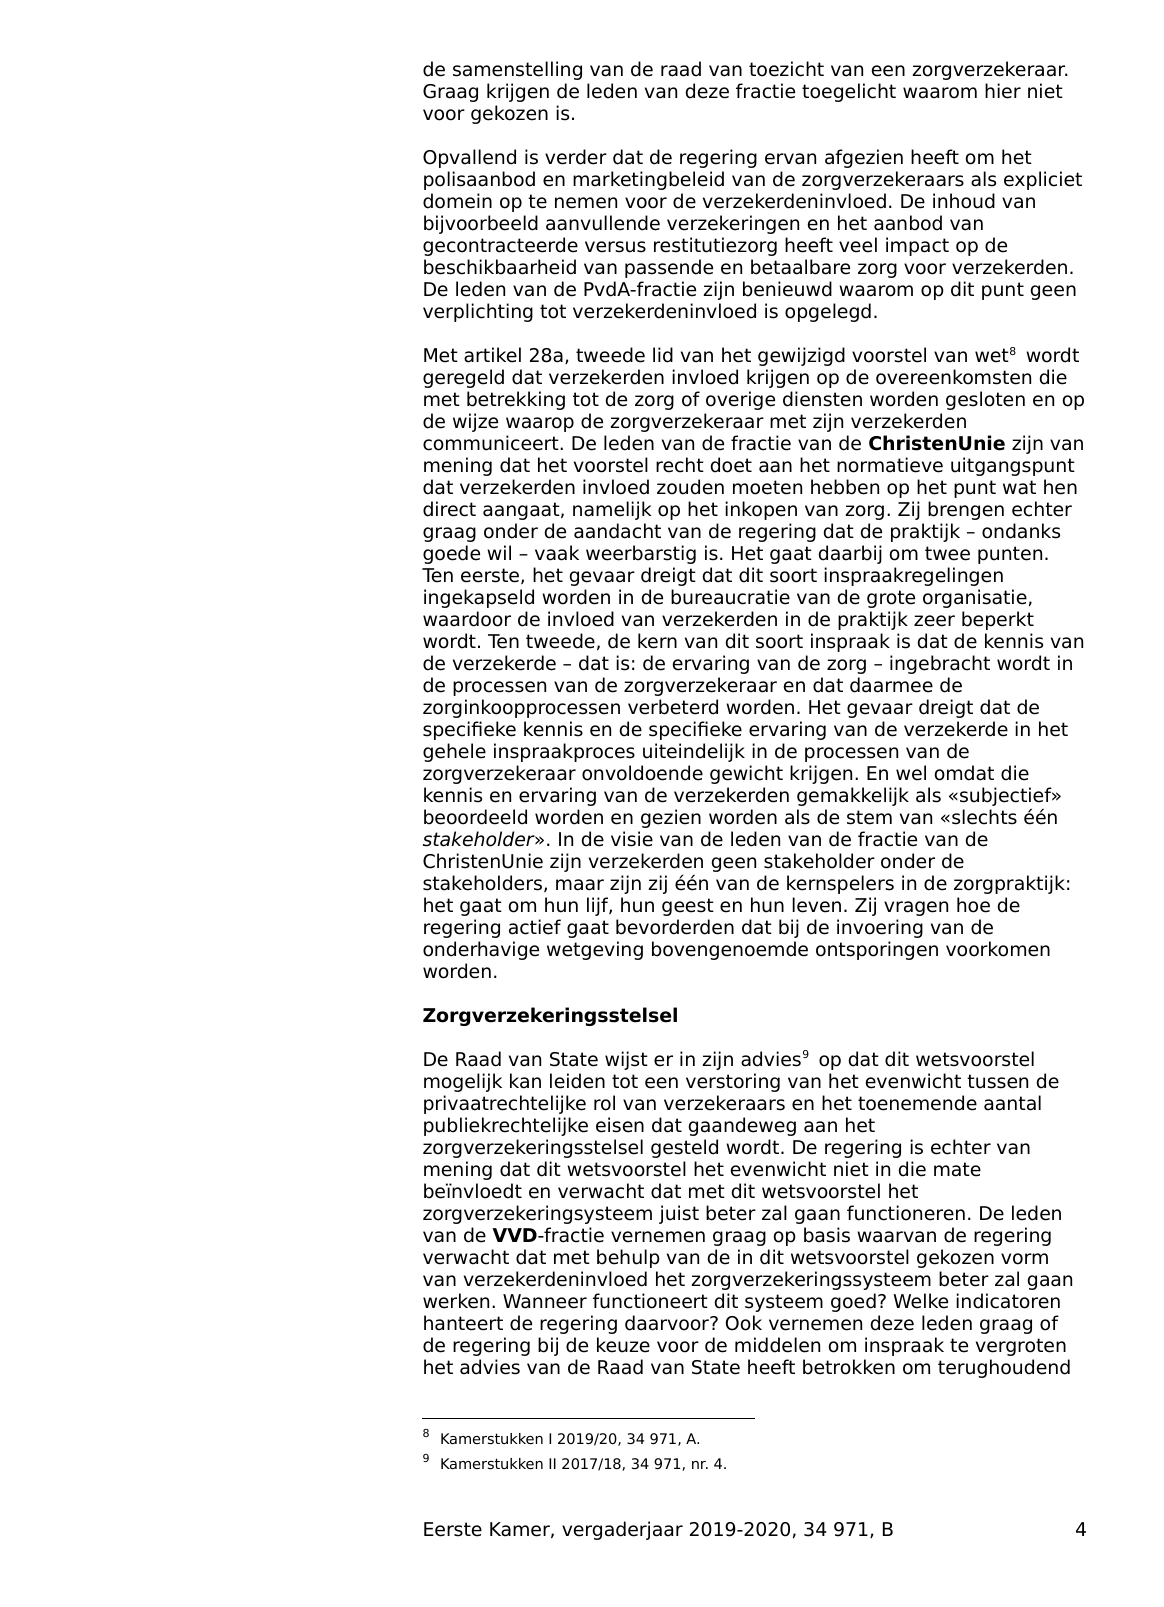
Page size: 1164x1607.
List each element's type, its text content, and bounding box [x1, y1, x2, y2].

text Opvallend is verder dat de regering ervan afgezien heeft om het polisaanbod en marketingbeleid van de zorgverzekeraars als expliciet domein op te nemen voor de verzekerdeninvloed. De inhoud van bijvoorbeeld aanvullende verzekeringen en het aanbod van gecontracteerde versus restitutiezorg heeft veel impact op de beschikbaarheid van passende en betaalbare zorg voor verzekerden. De leden van de PvdA-fractie zijn benieuwd waarom op dit punt geen verplichting tot verzekerdeninvloed is opgelegd. [422, 147, 1087, 323]
text De Raad van State wijst er in zijn advies op dat dit wetsvoorstel mogelijk kan leiden tot een verstoring van het evenwicht tussen de privaatrechtelijke rol van verzekeraars en het toenemende aantal publiekrechtelijke eisen dat gaandeweg aan het zorgverzekeringsstelsel gesteld wordt. De regering is echter van mening dat dit wetsvoorstel het evenwicht niet in die mate beïnvloedt en verwacht dat met dit wetsvoorstel het zorgverzekeringsysteem juist beter zal gaan functioneren. De leden van de VVD-fractie vernemen graag op basis waarvan de regering verwacht dat met behulp van de in dit wetsvoorstel gekozen vorm van verzekerdeninvloed het zorgverzekeringssysteem beter zal gaan werken. Wanneer functioneert dit systeem goed? Welke indicatoren hanteert de regering daarvoor? Ook vernemen deze leden graag of de regering bij de keuze voor de middelen om inspraak te vergroten het advies van de Raad van State heeft betrokken om terughoudend [422, 1049, 1087, 1379]
subtitle Zorgverzekeringsstelsel [422, 1005, 1087, 1027]
text Kamerstukken II 2017/18, 34 971, nr. 4. [422, 1452, 1087, 1474]
text Met artikel 28a, tweede lid van het gewijzigd voorstel van wet wordt geregeld dat verzekerden invloed krijgen op de overeenkomsten die met betrekking tot de zorg of overige diensten worden gesloten en op de wijze waarop de zorgverzekeraar met zijn verzekerden communiceert. De leden van de fractie van de ChristenUnie zijn van mening dat het voorstel recht doet aan het normatieve uitgangspunt dat verzekerden invloed zouden moeten hebben op het punt wat hen direct aangaat, namelijk op het inkopen van zorg. Zij brengen echter graag onder de aandacht van de regering dat de praktijk – ondanks goede wil – vaak weerbarstig is. Het gaat daarbij om twee punten. Ten eerste, het gevaar dreigt dat dit soort inspraakregelingen ingekapseld worden in de bureaucratie van de grote organisatie, waardoor de invloed van verzekerden in de praktijk zeer beperkt wordt. Ten tweede, de kern van dit soort inspraak is dat de kennis van de verzekerde – dat is: de ervaring van de zorg – ingebracht wordt in de processen van de zorgverzekeraar en dat daarmee de zorginkoopprocessen verbeterd worden. Het gevaar dreigt dat de specifieke kennis en de specifieke ervaring van de verzekerde in het gehele inspraakproces uiteindelijk in de processen van de zorgverzekeraar onvoldoende gewicht krijgen. En wel omdat die kennis en ervaring van de verzekerden gemakkelijk als «subjectief» beoordeeld worden en gezien worden als de stem van «slechts één stakeholder». In de visie van de leden van de fractie van de ChristenUnie zijn verzekerden geen stakeholder onder de stakeholders, maar zijn zij één van de kernspelers in de zorgpraktijk: het gaat om hun lijf, hun geest en hun leven. Zij vragen hoe de regering actief gaat bevorderden dat bij de invoering van de onderhavige wetgeving bovengenoemde ontsporingen voorkomen worden. [422, 345, 1087, 983]
text Kamerstukken I 2019/20, 34 971, A. [422, 1427, 1087, 1449]
text de samenstelling van de raad van toezicht van een zorgverzekeraar. Graag krijgen de leden van deze fractie toegelicht waarom hier niet voor gekozen is. [422, 59, 1087, 125]
